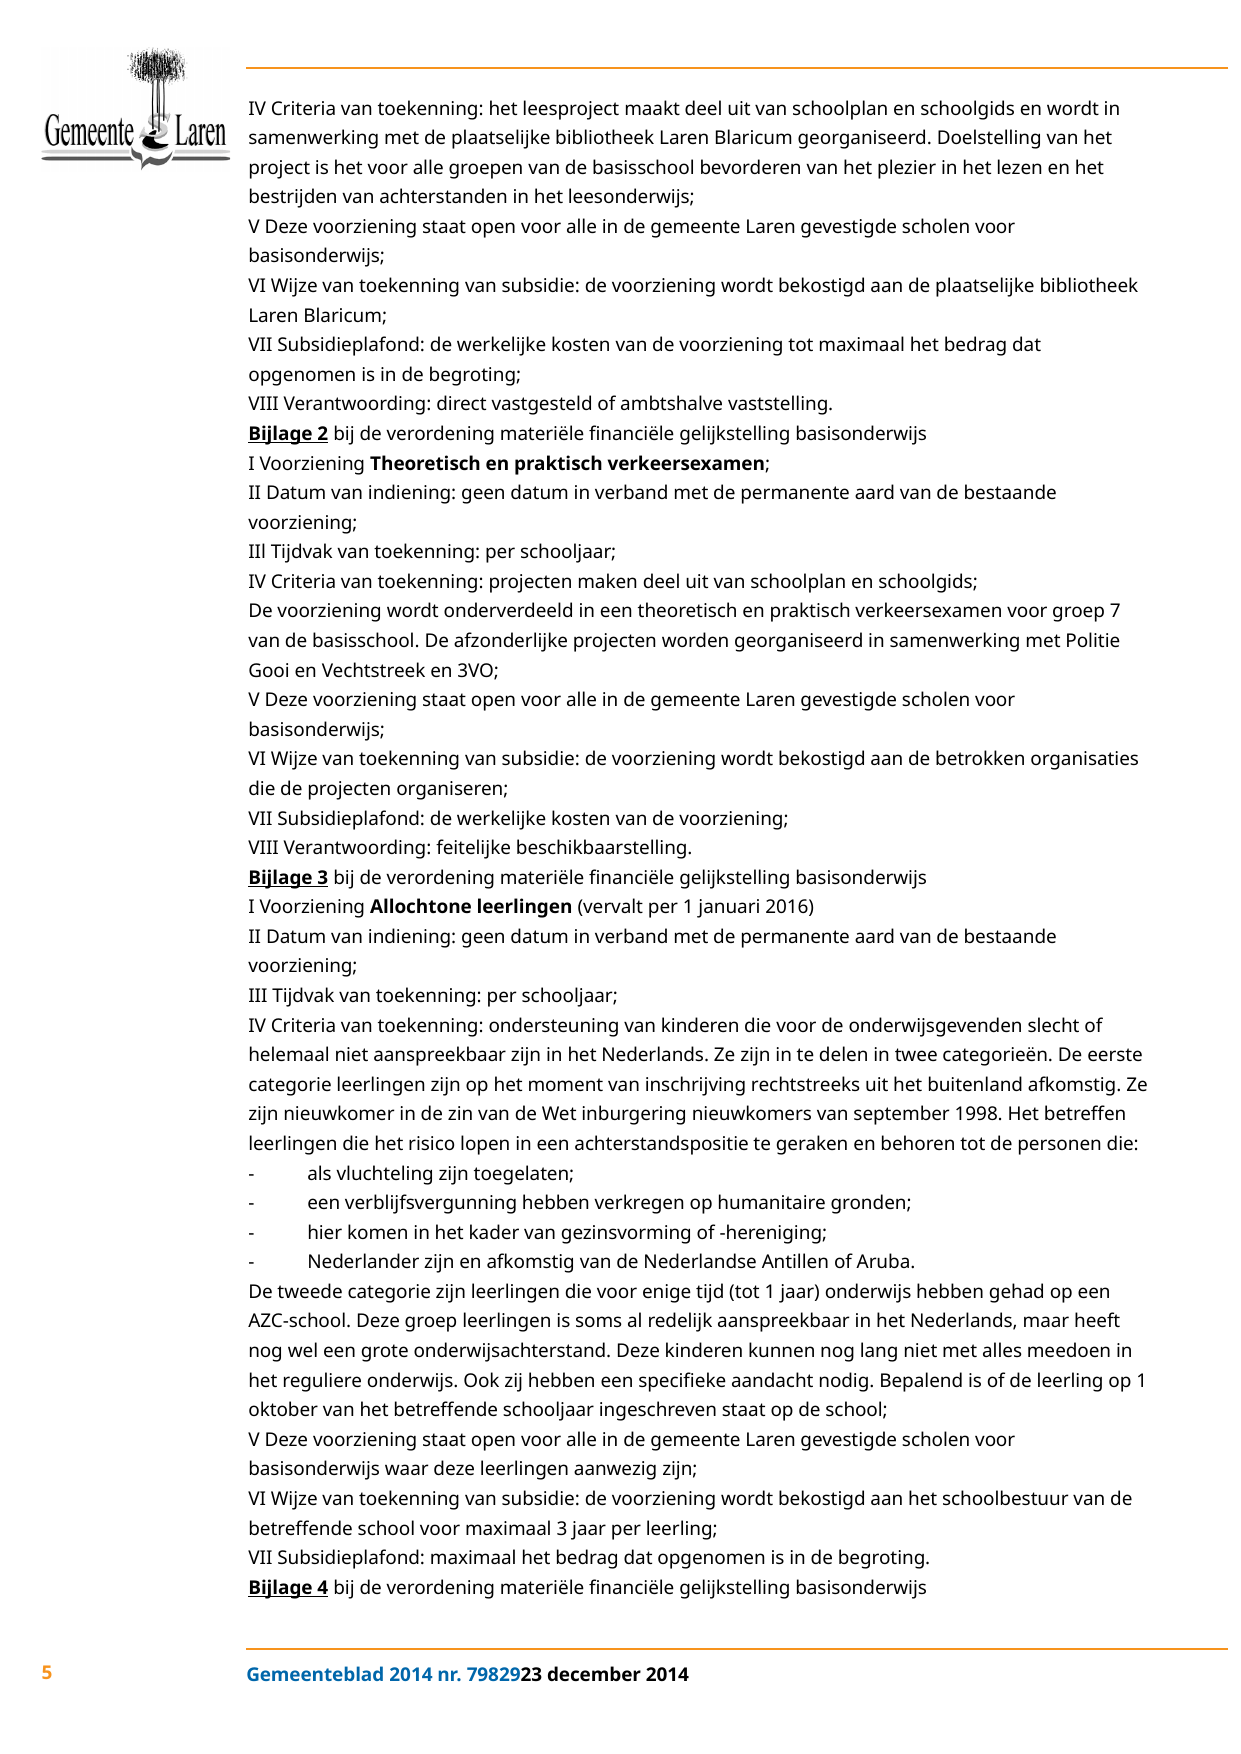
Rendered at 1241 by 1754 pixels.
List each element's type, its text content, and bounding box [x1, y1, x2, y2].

text I Voorziening Theoretisch en praktisch verkeersexamen; [248, 450, 1152, 476]
text IIl Tijdvak van toekenning: per schooljaar; [248, 538, 1152, 564]
text VII Subsidieplafond: de werkelijke kosten van de voorziening tot maximaal het bedrag dat opgenomen is in de begroting; [248, 331, 1152, 387]
text V Deze voorziening staat open voor alle in de gemeente Laren gevestigde scholen voor basisonderwijs; [248, 686, 1152, 742]
text De tweede categorie zijn leerlingen die voor enige tijd (tot 1 jaar) onderwijs hebben gehad op een AZC-school. Deze groep leerlingen is soms al redelijk aanspreekbaar in het Nederlands, maar heeft nog wel een grote onderwijsachterstand. Deze kinderen kunnen nog lang niet met alles meedoen in het reguliere onderwijs. Ook zij hebben een specifieke aandacht nodig. Bepalend is of de leerling op 1 oktober van het betreffende schooljaar ingeschreven staat op de school; [248, 1278, 1152, 1422]
text V Deze voorziening staat open voor alle in de gemeente Laren gevestigde scholen voor basisonderwijs waar deze leerlingen aanwezig zijn; [248, 1426, 1152, 1481]
text VII Subsidieplafond: de werkelijke kosten van de voorziening; [248, 805, 1152, 831]
text VI Wijze van toekenning van subsidie: de voorziening wordt bekostigd aan de plaatselijke bibliotheek Laren Blaricum; [248, 272, 1152, 328]
text II Datum van indiening: geen datum in verband met de permanente aard van de bestaande voorziening; [248, 923, 1152, 978]
text VII Subsidieplafond: maximaal het bedrag dat opgenomen is in de begroting. [248, 1544, 1152, 1570]
text III Tijdvak van toekenning: per schooljaar; [248, 982, 1152, 1008]
text VIII Verantwoording: direct vastgesteld of ambtshalve vaststelling. [248, 391, 1152, 416]
text Bijlage 3 bij de verordening materiële financiële gelijkstelling basisonderwijs [248, 864, 1152, 890]
text De voorziening wordt onderverdeeld in een theoretisch en praktisch verkeersexamen voor groep 7 van de basisschool. De afzonderlijke projecten worden georganiseerd in samenwerking met Politie Gooi en Vechtstreek en 3VO; [248, 598, 1152, 683]
text V Deze voorziening staat open voor alle in de gemeente Laren gevestigde scholen voor basisonderwijs; [248, 213, 1152, 268]
text II Datum van indiening: geen datum in verband met de permanente aard van de bestaande voorziening; [248, 479, 1152, 535]
list Nederlander zijn en afkomstig van de Nederlandse Antillen of Aruba. [248, 1248, 1152, 1274]
text VI Wijze van toekenning van subsidie: de voorziening wordt bekostigd aan de betrokken organisaties die de projecten organiseren; [248, 746, 1152, 801]
text IV Criteria van toekenning: het leesproject maakt deel uit van schoolplan en schoolgids en wordt in samenwerking met de plaatselijke bibliotheek Laren Blaricum georganiseerd. Doelstelling van het project is het voor alle groepen van de basisschool bevorderen van het plezier in het lezen en het bestrijden van achterstanden in het leesonderwijs; [248, 95, 1152, 209]
list als vluchteling zijn toegelaten; [248, 1160, 1152, 1186]
picture [41, 47, 231, 172]
text Bijlage 4 bij de verordening materiële financiële gelijkstelling basisonderwijs [248, 1574, 1152, 1600]
text VI Wijze van toekenning van subsidie: de voorziening wordt bekostigd aan het schoolbestuur van de betreffende school voor maximaal 3 jaar per leerling; [248, 1485, 1152, 1541]
text I Voorziening Allochtone leerlingen (vervalt per 1 januari 2016) [248, 893, 1152, 919]
text VIII Verantwoording: feitelijke beschikbaarstelling. [248, 834, 1152, 860]
text IV Criteria van toekenning: projecten maken deel uit van schoolplan en schoolgids; [248, 568, 1152, 594]
text IV Criteria van toekenning: ondersteuning van kinderen die voor de onderwijsgevenden slecht of helemaal niet aanspreekbaar zijn in het Nederlands. Ze zijn in te delen in twee categorieën. De eerste categorie leerlingen zijn op het moment van inschrijving rechtstreeks uit het buitenland afkomstig. Ze zijn nieuwkomer in de zin van de Wet inburgering nieuwkomers van september 1998. Het betreffen leerlingen die het risico lopen in een achterstandspositie te geraken en behoren tot de personen die: [248, 1012, 1152, 1156]
text Bijlage 2 bij de verordening materiële financiële gelijkstelling basisonderwijs [248, 420, 1152, 446]
list hier komen in het kader van gezinsvorming of -hereniging; [248, 1219, 1152, 1245]
list een verblijfsvergunning hebben verkregen op humanitaire gronden; [248, 1189, 1152, 1215]
